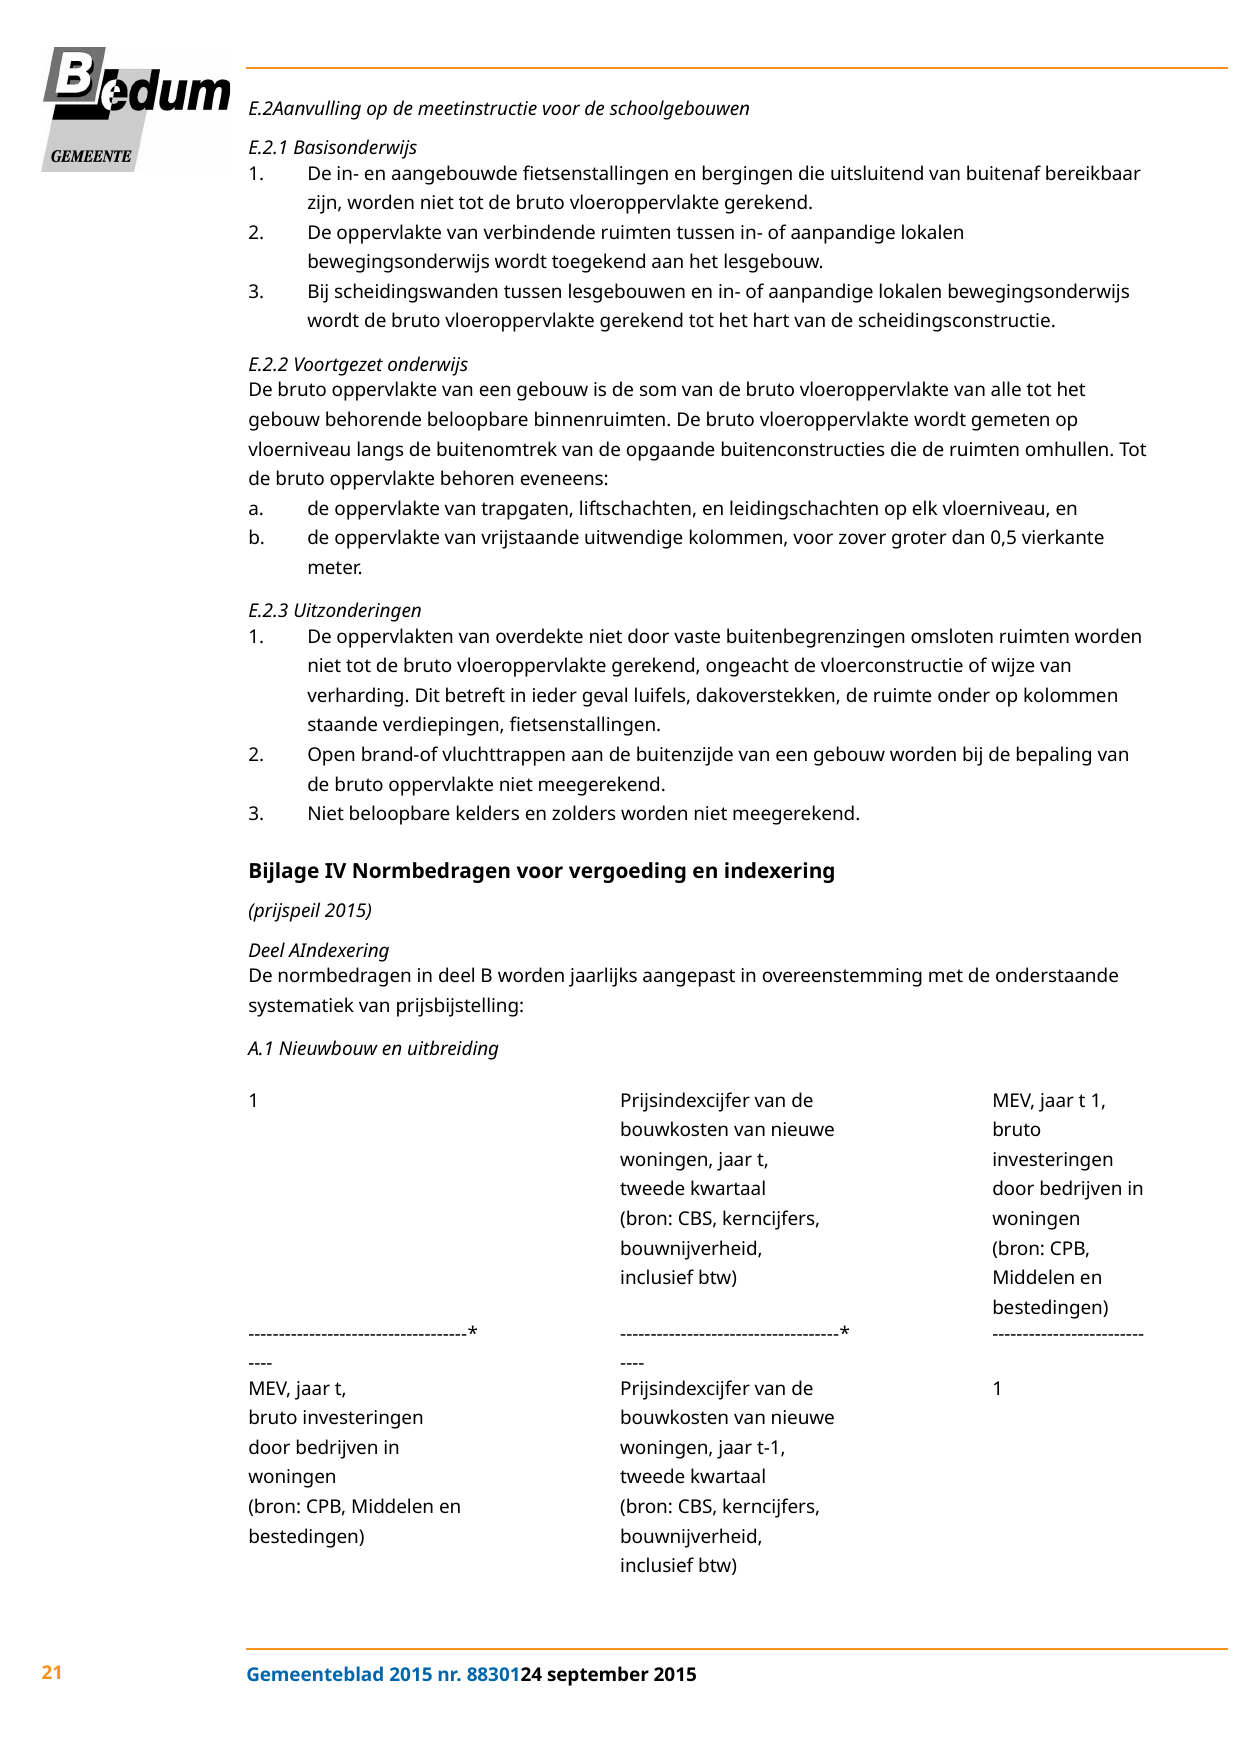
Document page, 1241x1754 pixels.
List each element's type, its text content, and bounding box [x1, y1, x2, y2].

table_header Prijsindexcijfer van de bouwkosten van nieuwe woningen, jaar t, tweede kwartaal (bron: CBS, kerncijfers, bouwnijverheid, inclusief btw) [620, 1087, 839, 1320]
list De in- en aangebouwde fietsenstallingen en bergingen die uitsluitend van buitenaf bereikbaar [248, 160, 1152, 186]
list De oppervlakten van overdekte niet door vaste buitenbegrenzingen omsloten ruimten worden niet tot de bruto vloeroppervlakte gerekend, ongeacht de vloerconstructie of wijze van verharding. Dit betreft in ieder geval luifels, dakoverstekken, de ruimte onder op kolommen staande verdiepingen, fietsenstallingen. [248, 623, 1152, 737]
table_cell ---------------------------------------- [248, 1320, 467, 1375]
list de oppervlakte van trapgaten, liftschachten, en leidingschachten op elk vloerniveau, en [248, 495, 1152, 521]
table_header MEV, jaar t 1, bruto investeringen door bedrijven in woningen (bron: CPB, Middelen en bestedingen) [992, 1087, 1152, 1320]
text E.2.1 Basisonderwijs [248, 134, 1152, 160]
table_header [839, 1087, 992, 1320]
text Bijlage IV Normbedragen voor vergoeding en indexering [248, 856, 1152, 884]
text E.2.2 Voortgezet onderwijs [248, 351, 1152, 377]
list zijn, worden niet tot de bruto vloeroppervlakte gerekend. [248, 189, 1152, 215]
text (prijspeil 2015) [248, 898, 1152, 923]
table_cell 1 [992, 1375, 1152, 1578]
table_cell MEV, jaar t, bruto investeringen door bedrijven in woningen (bron: CPB, Middelen en bestedingen) [248, 1375, 467, 1578]
table_cell [467, 1375, 620, 1578]
list Bij scheidingswanden tussen lesgebouwen en in- of aanpandige lokalen bewegingsonderwijs wordt de bruto vloeroppervlakte gerekend tot het hart van de scheidingsconstructie. [248, 278, 1152, 333]
table_cell [839, 1375, 992, 1578]
table_cell ------------------------- [992, 1320, 1152, 1375]
list De oppervlakte van verbindende ruimten tussen in- of aanpandige lokalen bewegingsonderwijs wordt toegekend aan het lesgebouw. [248, 219, 1152, 274]
table_cell * [467, 1320, 620, 1375]
table_cell ---------------------------------------- [620, 1320, 839, 1375]
picture [41, 47, 231, 172]
text De normbedragen in deel B worden jaarlijks aangepast in overeenstemming met de onderstaande systematiek van prijsbijstelling: [248, 963, 1152, 1018]
table_cell * [839, 1320, 992, 1375]
text Deel AIndexering [248, 937, 1152, 963]
text A.1 Nieuwbouw en uitbreiding [248, 1035, 1152, 1061]
text E.2.3 Uitzonderingen [248, 597, 1152, 623]
list de oppervlakte van vrijstaande uitwendige kolommen, voor zover groter dan 0,5 vierkante meter. [248, 524, 1152, 580]
list Open brand-of vluchttrappen aan de buitenzijde van een gebouw worden bij de bepaling van de bruto oppervlakte niet meegerekend. [248, 741, 1152, 797]
table_header 1 [248, 1087, 467, 1320]
table_header [467, 1087, 620, 1320]
text De bruto oppervlakte van een gebouw is de som van de bruto vloeroppervlakte van alle tot het gebouw behorende beloopbare binnenruimten. De bruto vloeroppervlakte wordt gemeten op vloerniveau langs de buitenomtrek van de opgaande buitenconstructies die de ruimten omhullen. Tot de bruto oppervlakte behoren eveneens: [248, 377, 1152, 491]
text E.2Aanvulling op de meetinstructie voor de schoolgebouwen [248, 95, 1152, 121]
table_cell Prijsindexcijfer van de bouwkosten van nieuwe woningen, jaar t-1, tweede kwartaal (bron: CBS, kerncijfers, bouwnijverheid, inclusief btw) [620, 1375, 839, 1578]
list Niet beloopbare kelders en zolders worden niet meegerekend. [248, 800, 1152, 826]
